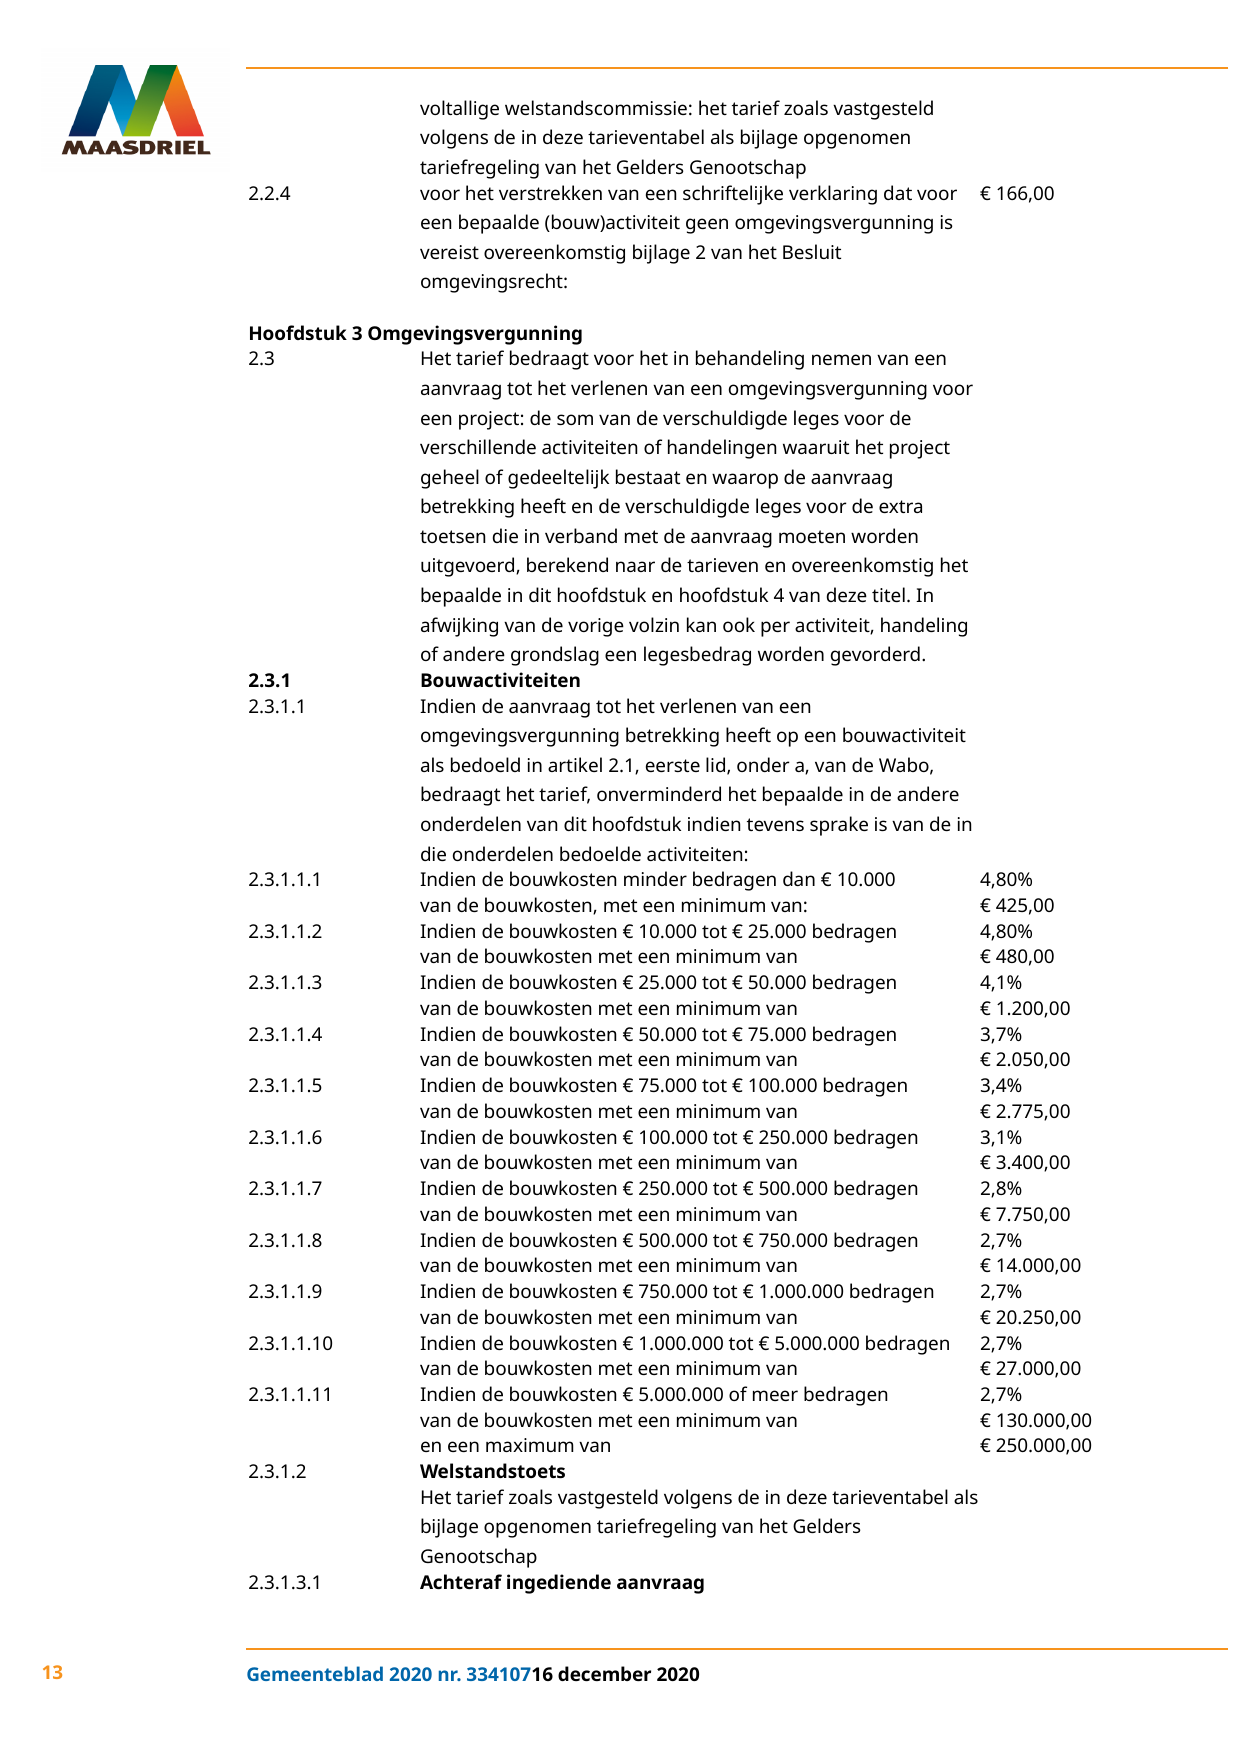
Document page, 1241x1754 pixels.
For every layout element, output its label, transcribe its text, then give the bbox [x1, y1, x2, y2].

table_cell Indien de bouwkosten € 10.000 tot € 25.000 bedragen [420, 918, 980, 944]
table_cell Indien de bouwkosten € 1.000.000 tot € 5.000.000 bedragen [420, 1330, 980, 1355]
table_cell [248, 1047, 420, 1072]
table_cell € 7.750,00 [980, 1201, 1152, 1227]
table_cell € 1.200,00 [980, 995, 1152, 1021]
table_cell 2.3.1.1.4 [248, 1021, 420, 1047]
table_cell 2.3.1 [248, 667, 420, 693]
table_cell Indien de bouwkosten € 25.000 tot € 50.000 bedragen [420, 970, 980, 995]
table_cell Indien de bouwkosten € 50.000 tot € 75.000 bedragen [420, 1021, 980, 1047]
table_cell 2.3.1.1.7 [248, 1175, 420, 1201]
table_cell Het tarief zoals vastgesteld volgens de in deze tarieventabel als bijlage opgenomen tariefregeling van het Gelders Genootschap [420, 1484, 980, 1569]
table_cell Indien de bouwkosten € 250.000 tot € 500.000 bedragen [420, 1175, 980, 1201]
table_cell [248, 95, 420, 180]
table_cell € 130.000,00 [980, 1407, 1152, 1433]
table_cell [248, 1355, 420, 1381]
table_cell [248, 944, 420, 969]
table_cell [248, 1407, 420, 1433]
table_cell Indien de bouwkosten minder bedragen dan € 10.000 [420, 867, 980, 892]
table_cell 4,80% [980, 918, 1152, 944]
table_cell Welstandstoets [420, 1458, 980, 1484]
table_cell € 3.400,00 [980, 1150, 1152, 1175]
table_cell [980, 294, 1152, 320]
table_cell [248, 1304, 420, 1330]
table_cell van de bouwkosten met een minimum van [420, 1098, 980, 1124]
table_cell 4,1% [980, 970, 1152, 995]
table_cell € 27.000,00 [980, 1355, 1152, 1381]
table_cell € 2.775,00 [980, 1098, 1152, 1124]
table_cell € 480,00 [980, 944, 1152, 969]
table_cell 2.3.1.1.10 [248, 1330, 420, 1355]
table_cell 2.3 [248, 346, 420, 667]
table_cell [248, 1253, 420, 1278]
table_cell [248, 1150, 420, 1175]
table_cell 2.3.1.1.11 [248, 1381, 420, 1407]
table_cell 2.3.1.1 [248, 693, 420, 867]
table_cell van de bouwkosten met een minimum van [420, 1355, 980, 1381]
table_cell [248, 1201, 420, 1227]
table_cell [248, 294, 420, 320]
table_cell Hoofdstuk 3 Omgevingsvergunning [248, 320, 980, 346]
table_cell 2.3.1.1.1 [248, 867, 420, 892]
table_cell [980, 1569, 1152, 1595]
table_cell 2,7% [980, 1278, 1152, 1304]
table_cell 2.3.1.1.2 [248, 918, 420, 944]
table_cell Indien de aanvraag tot het verlenen van een omgevingsvergunning betrekking heeft op een bouwactiviteit als bedoeld in artikel 2.1, eerste lid, onder a, van de Wabo, bedraagt het tarief, onverminderd het bepaalde in de andere onderdelen van dit hoofdstuk indien tevens sprake is van de in die onderdelen bedoelde activiteiten: [420, 693, 980, 867]
table_cell [980, 346, 1152, 667]
table_cell 3,1% [980, 1124, 1152, 1149]
table_cell 2,8% [980, 1175, 1152, 1201]
table_cell € 2.050,00 [980, 1047, 1152, 1072]
table_cell van de bouwkosten met een minimum van [420, 1253, 980, 1278]
table_cell 3,4% [980, 1073, 1152, 1098]
table_cell van de bouwkosten, met een minimum van: [420, 892, 980, 918]
table_cell € 166,00 [980, 180, 1152, 294]
table_cell 2.3.1.3.1 [248, 1569, 420, 1595]
table_cell van de bouwkosten met een minimum van [420, 944, 980, 969]
table_cell van de bouwkosten met een minimum van [420, 1407, 980, 1433]
table_cell [248, 892, 420, 918]
table_cell voor het verstrekken van een schriftelijke verklaring dat voor een bepaalde (bouw)activiteit geen omgevingsvergunning is vereist overeenkomstig bijlage 2 van het Besluit omgevingsrecht: [420, 180, 980, 294]
table_cell 2.2.4 [248, 180, 420, 294]
table_cell [980, 1458, 1152, 1484]
table_cell [980, 320, 1152, 346]
table_cell [420, 294, 980, 320]
table_cell 2.3.1.1.6 [248, 1124, 420, 1149]
table_cell [248, 1484, 420, 1569]
table_cell Indien de bouwkosten € 75.000 tot € 100.000 bedragen [420, 1073, 980, 1098]
table_cell 2.3.1.1.8 [248, 1227, 420, 1252]
table_cell € 250.000,00 [980, 1433, 1152, 1458]
table_cell 2.3.1.2 [248, 1458, 420, 1484]
table_cell 2,7% [980, 1381, 1152, 1407]
table_cell € 14.000,00 [980, 1253, 1152, 1278]
table_cell en een maximum van [420, 1433, 980, 1458]
picture [41, 47, 231, 172]
table_cell 3,7% [980, 1021, 1152, 1047]
table_cell van de bouwkosten met een minimum van [420, 1201, 980, 1227]
table_cell [248, 1433, 420, 1458]
table_cell Bouwactiviteiten [420, 667, 980, 693]
table_cell van de bouwkosten met een minimum van [420, 1304, 980, 1330]
table_cell [248, 1098, 420, 1124]
table_cell Het tarief bedraagt voor het in behandeling nemen van een aanvraag tot het verlenen van een omgevingsvergunning voor een project: de som van de verschuldigde leges voor de verschillende activiteiten of handelingen waaruit het project geheel of gedeeltelijk bestaat en waarop de aanvraag betrekking heeft en de verschuldigde leges voor de extra toetsen die in verband met de aanvraag moeten worden uitgevoerd, berekend naar de tarieven en overeenkomstig het bepaalde in dit hoofdstuk en hoofdstuk 4 van deze titel. In afwijking van de vorige volzin kan ook per activiteit, handeling of andere grondslag een legesbedrag worden gevorderd. [420, 346, 980, 667]
table_cell € 425,00 [980, 892, 1152, 918]
table_cell Indien de bouwkosten € 5.000.000 of meer bedragen [420, 1381, 980, 1407]
table_cell 2.3.1.1.9 [248, 1278, 420, 1304]
table_cell Indien de bouwkosten € 500.000 tot € 750.000 bedragen [420, 1227, 980, 1252]
table_cell [980, 667, 1152, 693]
table_cell van de bouwkosten met een minimum van [420, 1150, 980, 1175]
table_cell 2,7% [980, 1227, 1152, 1252]
table_cell € 20.250,00 [980, 1304, 1152, 1330]
table_cell 2.3.1.1.5 [248, 1073, 420, 1098]
table_cell van de bouwkosten met een minimum van [420, 1047, 980, 1072]
table_cell [980, 95, 1152, 180]
table_cell [980, 693, 1152, 867]
table_cell 2.3.1.1.3 [248, 970, 420, 995]
table_cell 2,7% [980, 1330, 1152, 1355]
table_cell [248, 995, 420, 1021]
table_cell Indien de bouwkosten € 100.000 tot € 250.000 bedragen [420, 1124, 980, 1149]
table_cell 4,80% [980, 867, 1152, 892]
table_cell van de bouwkosten met een minimum van [420, 995, 980, 1021]
table_cell Indien de bouwkosten € 750.000 tot € 1.000.000 bedragen [420, 1278, 980, 1304]
table_cell Achteraf ingediende aanvraag [420, 1569, 980, 1595]
table_cell [980, 1484, 1152, 1569]
table_cell voltallige welstandscommissie: het tarief zoals vastgesteld volgens de in deze tarieventabel als bijlage opgenomen tariefregeling van het Gelders Genootschap [420, 95, 980, 180]
